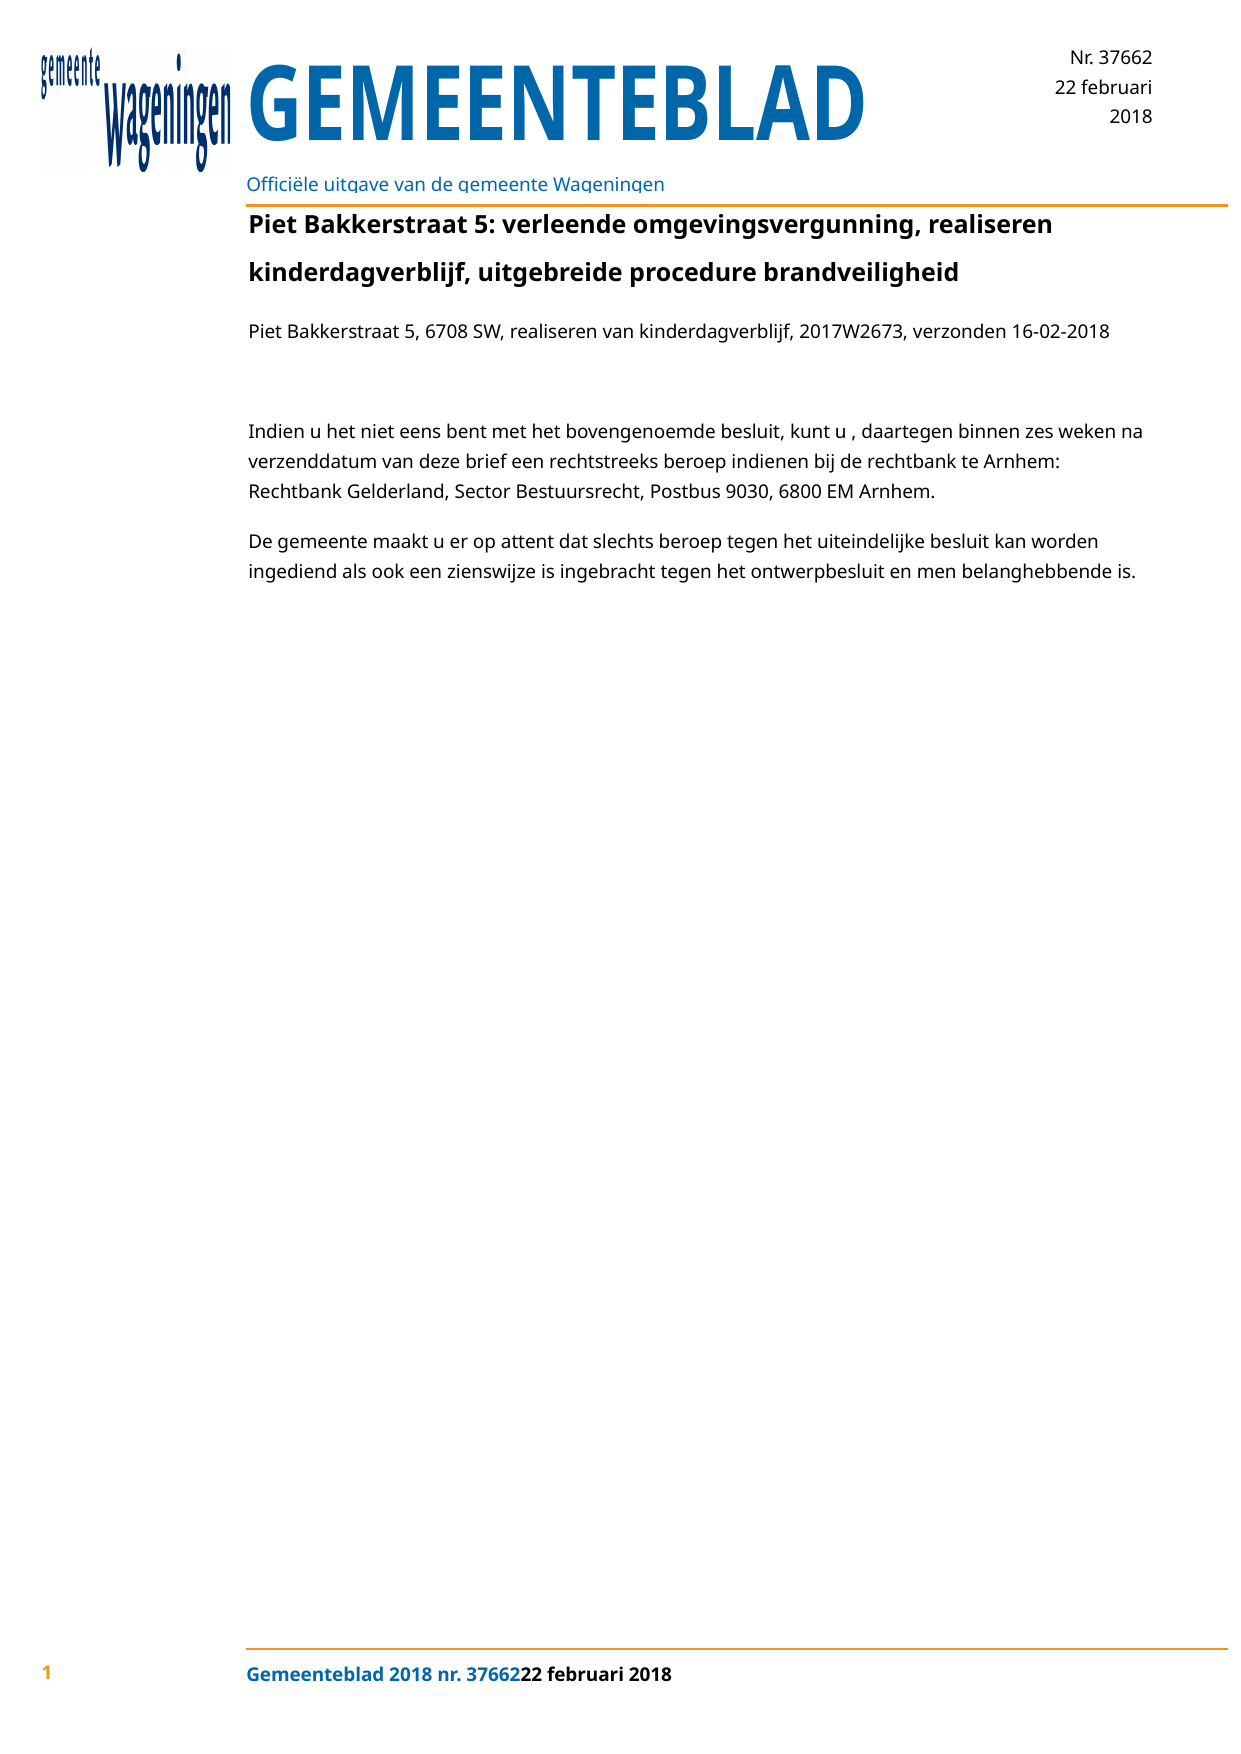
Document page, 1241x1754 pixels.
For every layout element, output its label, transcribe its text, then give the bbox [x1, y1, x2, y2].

text Indien u het niet eens bent met het bovengenoemde besluit, kunt u , daartegen binnen zes weken na verzenddatum van deze brief een rechtstreeks beroep indienen bij de rechtbank te Arnhem: Rechtbank Gelderland, Sector Bestuursrecht, Postbus 9030, 6800 EM Arnhem. [248, 419, 1152, 504]
text Piet Bakkerstraat 5: verleende omgevingsvergunning, realiseren kinderdagverblijf, uitgebreide procedure brandveiligheid [248, 207, 1152, 288]
text De gemeente maakt u er op attent dat slechts beroep tegen het uiteindelijke besluit kan worden ingediend als ook een zienswijze is ingebracht tegen het ontwerpbesluit en men belanghebbende is. [248, 528, 1152, 584]
picture [41, 47, 231, 172]
text Piet Bakkerstraat 5, 6708 SW, realiseren van kinderdagverblijf, 2017W2673, verzonden 16-02-2018 [248, 318, 1152, 344]
